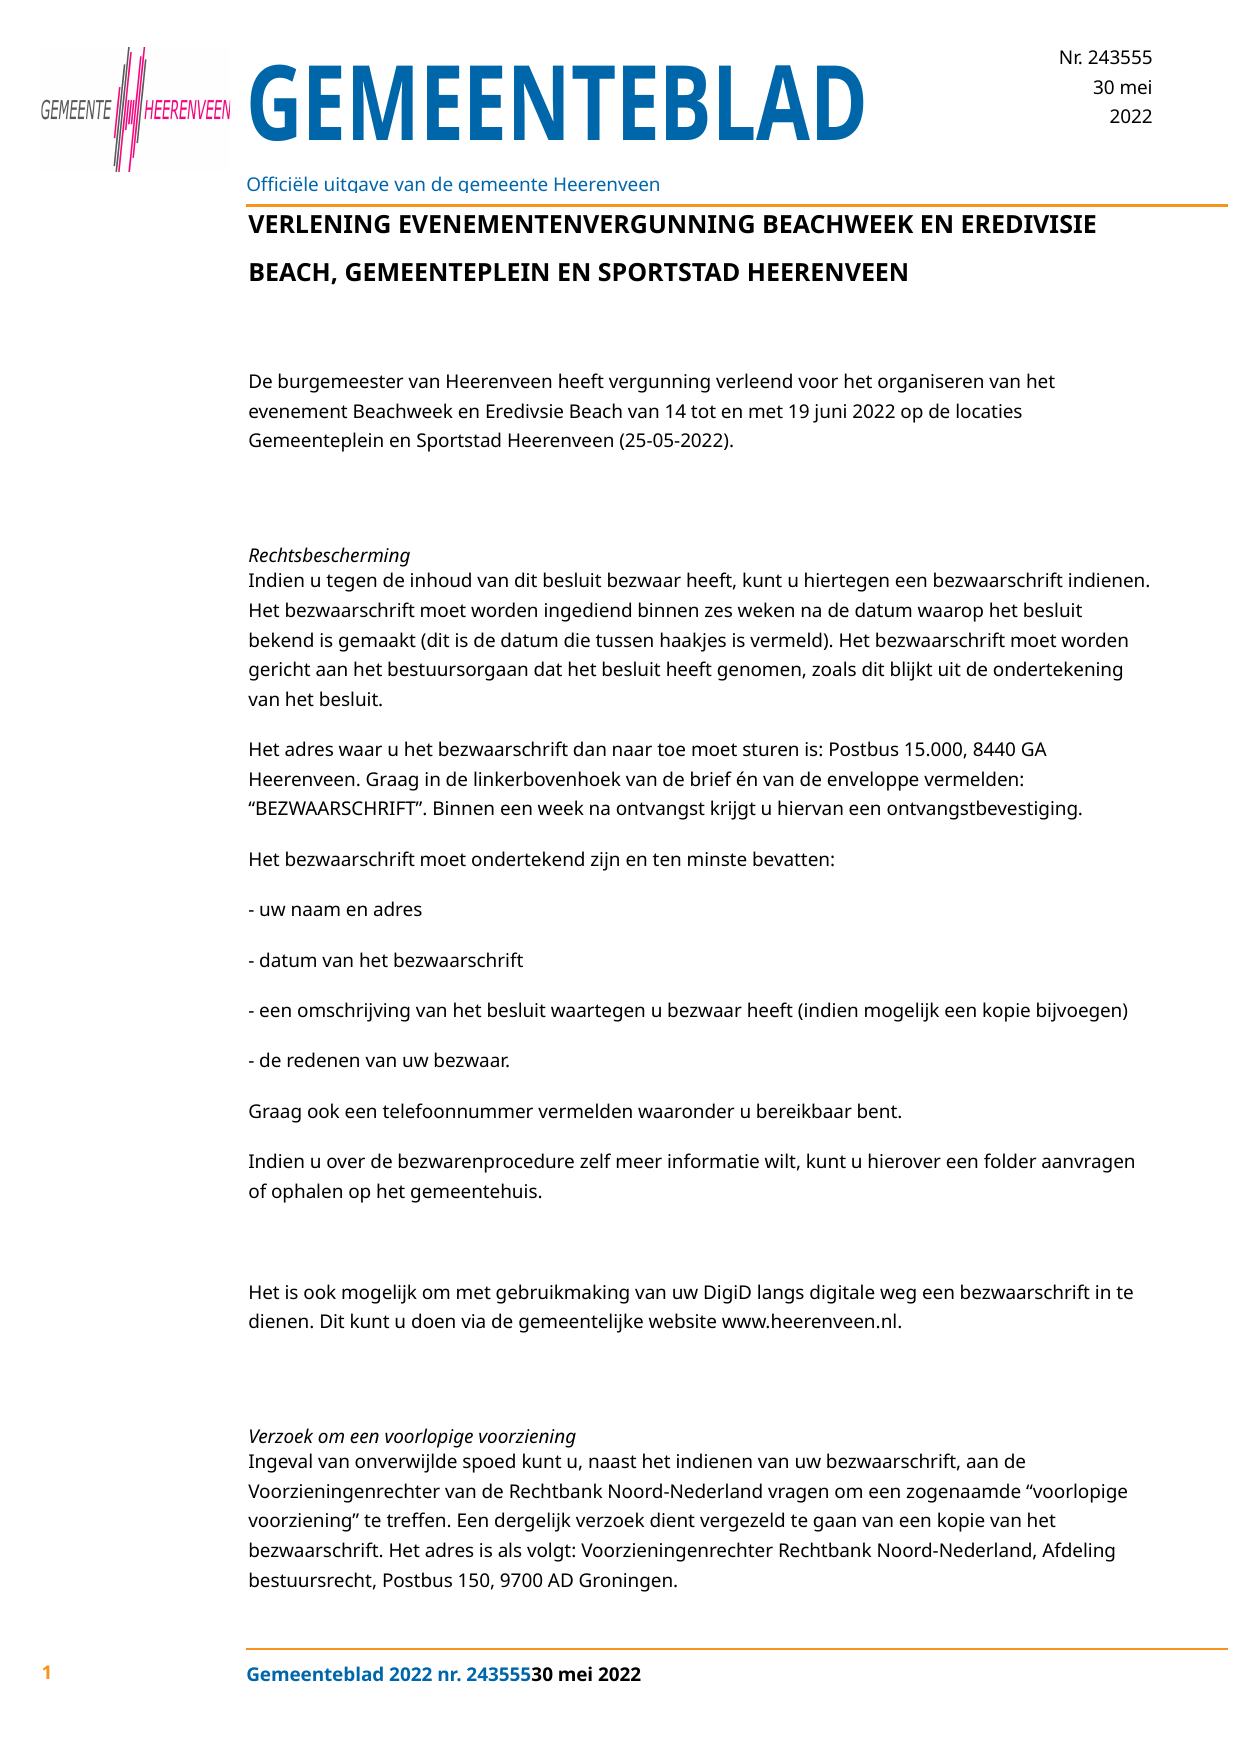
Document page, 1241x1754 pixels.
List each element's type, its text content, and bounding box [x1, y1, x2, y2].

text De burgemeester van Heerenveen heeft vergunning verleend voor het organiseren van het evenement Beachweek en Eredivsie Beach van 14 tot en met 19 juni 2022 op de locaties Gemeenteplein en Sportstad Heerenveen (25-05-2022). [248, 368, 1152, 453]
text Het is ook mogelijk om met gebruikmaking van uw DigiD langs digitale weg een bezwaarschrift in te dienen. Dit kunt u doen via de gemeentelijke website www.heerenveen.nl. [248, 1279, 1152, 1334]
picture [41, 47, 231, 172]
text - uw naam en adres [248, 896, 1152, 922]
text - de redenen van uw bezwaar. [248, 1048, 1152, 1073]
text - datum van het bezwaarschrift [248, 947, 1152, 972]
text VERLENING EVENEMENTENVERGUNNING BEACHWEEK EN EREDIVISIE BEACH, GEMEENTEPLEIN EN SPORTSTAD HEERENVEEN [248, 207, 1152, 288]
text Indien u over de bezwarenprocedure zelf meer informatie wilt, kunt u hierover een folder aanvragen of ophalen op het gemeentehuis. [248, 1148, 1152, 1204]
text Rechtsbescherming [248, 542, 1152, 568]
text Het adres waar u het bezwaarschrift dan naar toe moet sturen is: Postbus 15.000, 8440 GA Heerenveen. Graag in de linkerbovenhoek van de brief én van de enveloppe vermelden: “BEZWAARSCHRIFT”. Binnen een week na ontvangst krijgt u hiervan een ontvangstbevestiging. [248, 736, 1152, 821]
text Het bezwaarschrift moet ondertekend zijn en ten minste bevatten: [248, 846, 1152, 872]
text Indien u tegen de inhoud van dit besluit bezwaar heeft, kunt u hiertegen een bezwaarschrift indienen. Het bezwaarschrift moet worden ingediend binnen zes weken na de datum waarop het besluit bekend is gemaakt (dit is de datum die tussen haakjes is vermeld). Het bezwaarschrift moet worden gericht aan het bestuursorgaan dat het besluit heeft genomen, zoals dit blijkt uit de ondertekening van het besluit. [248, 568, 1152, 712]
text Ingeval van onverwijlde spoed kunt u, naast het indienen van uw bezwaarschrift, aan de Voorzieningenrechter van de Rechtbank Noord-Nederland vragen om een zogenaamde “voorlopige voorziening” te treffen. Een dergelijk verzoek dient vergezeld te gaan van een kopie van het bezwaarschrift. Het adres is als volgt: Voorzieningenrechter Rechtbank Noord-Nederland, Afdeling bestuursrecht, Postbus 150, 9700 AD Groningen. [248, 1448, 1152, 1593]
text Graag ook een telefoonnummer vermelden waaronder u bereikbaar bent. [248, 1098, 1152, 1124]
text - een omschrijving van het besluit waartegen u bezwaar heeft (indien mogelijk een kopie bijvoegen) [248, 997, 1152, 1023]
text Verzoek om een voorlopige voorziening [248, 1423, 1152, 1448]
